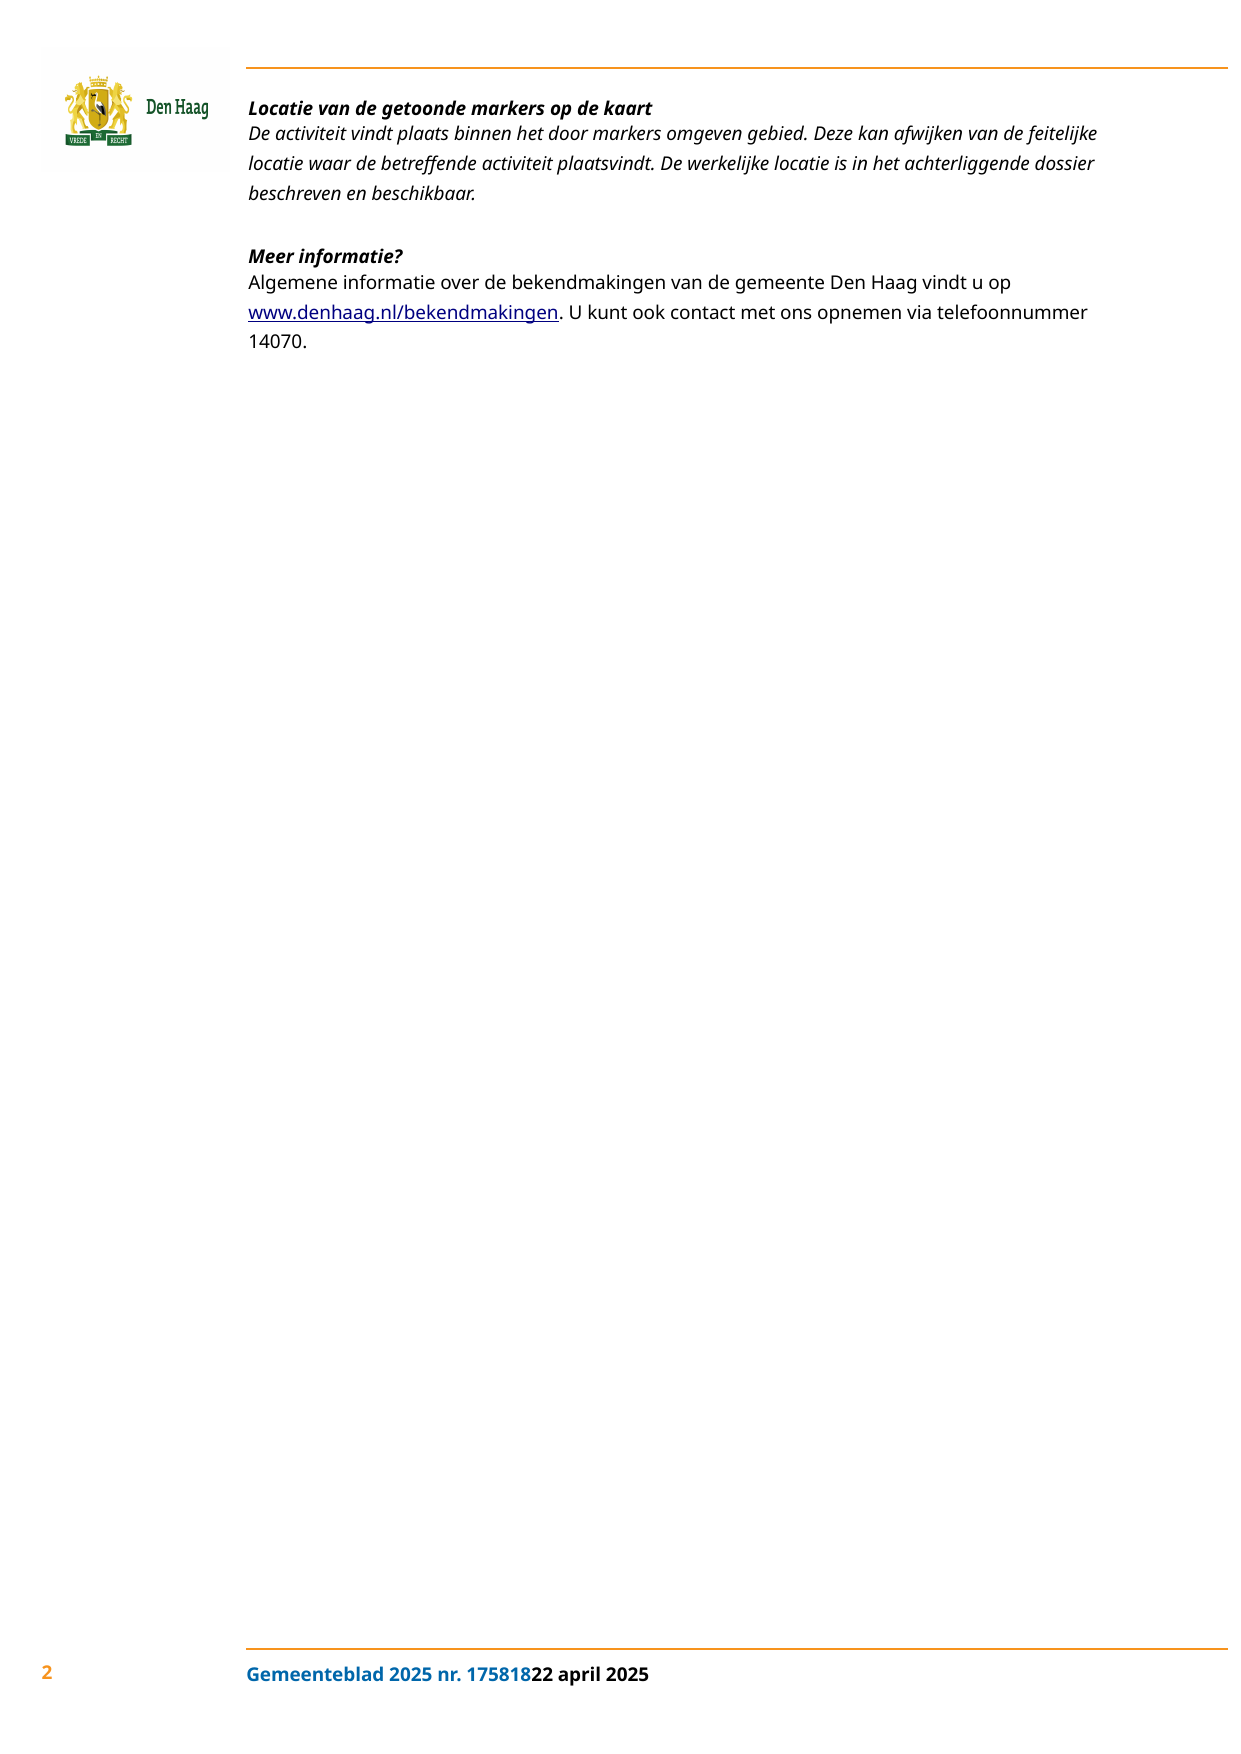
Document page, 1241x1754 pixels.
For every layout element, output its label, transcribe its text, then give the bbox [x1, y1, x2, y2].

text Meer informatie? [248, 244, 1152, 269]
text De activiteit vindt plaats binnen het door markers omgeven gebied. Deze kan afwijken van de feitelijke locatie waar de betreffende activiteit plaatsvindt. De werkelijke locatie is in het achterliggende dossier beschreven en beschikbaar. [248, 121, 1152, 205]
text Algemene informatie over de bekendmakingen van de gemeente Den Haag vindt u op www.denhaag.nl/bekendmakingen. U kunt ook contact met ons opnemen via telefoonnummer 14070. [248, 269, 1152, 354]
picture [41, 47, 231, 172]
text Locatie van de getoonde markers op de kaart [248, 95, 1152, 121]
